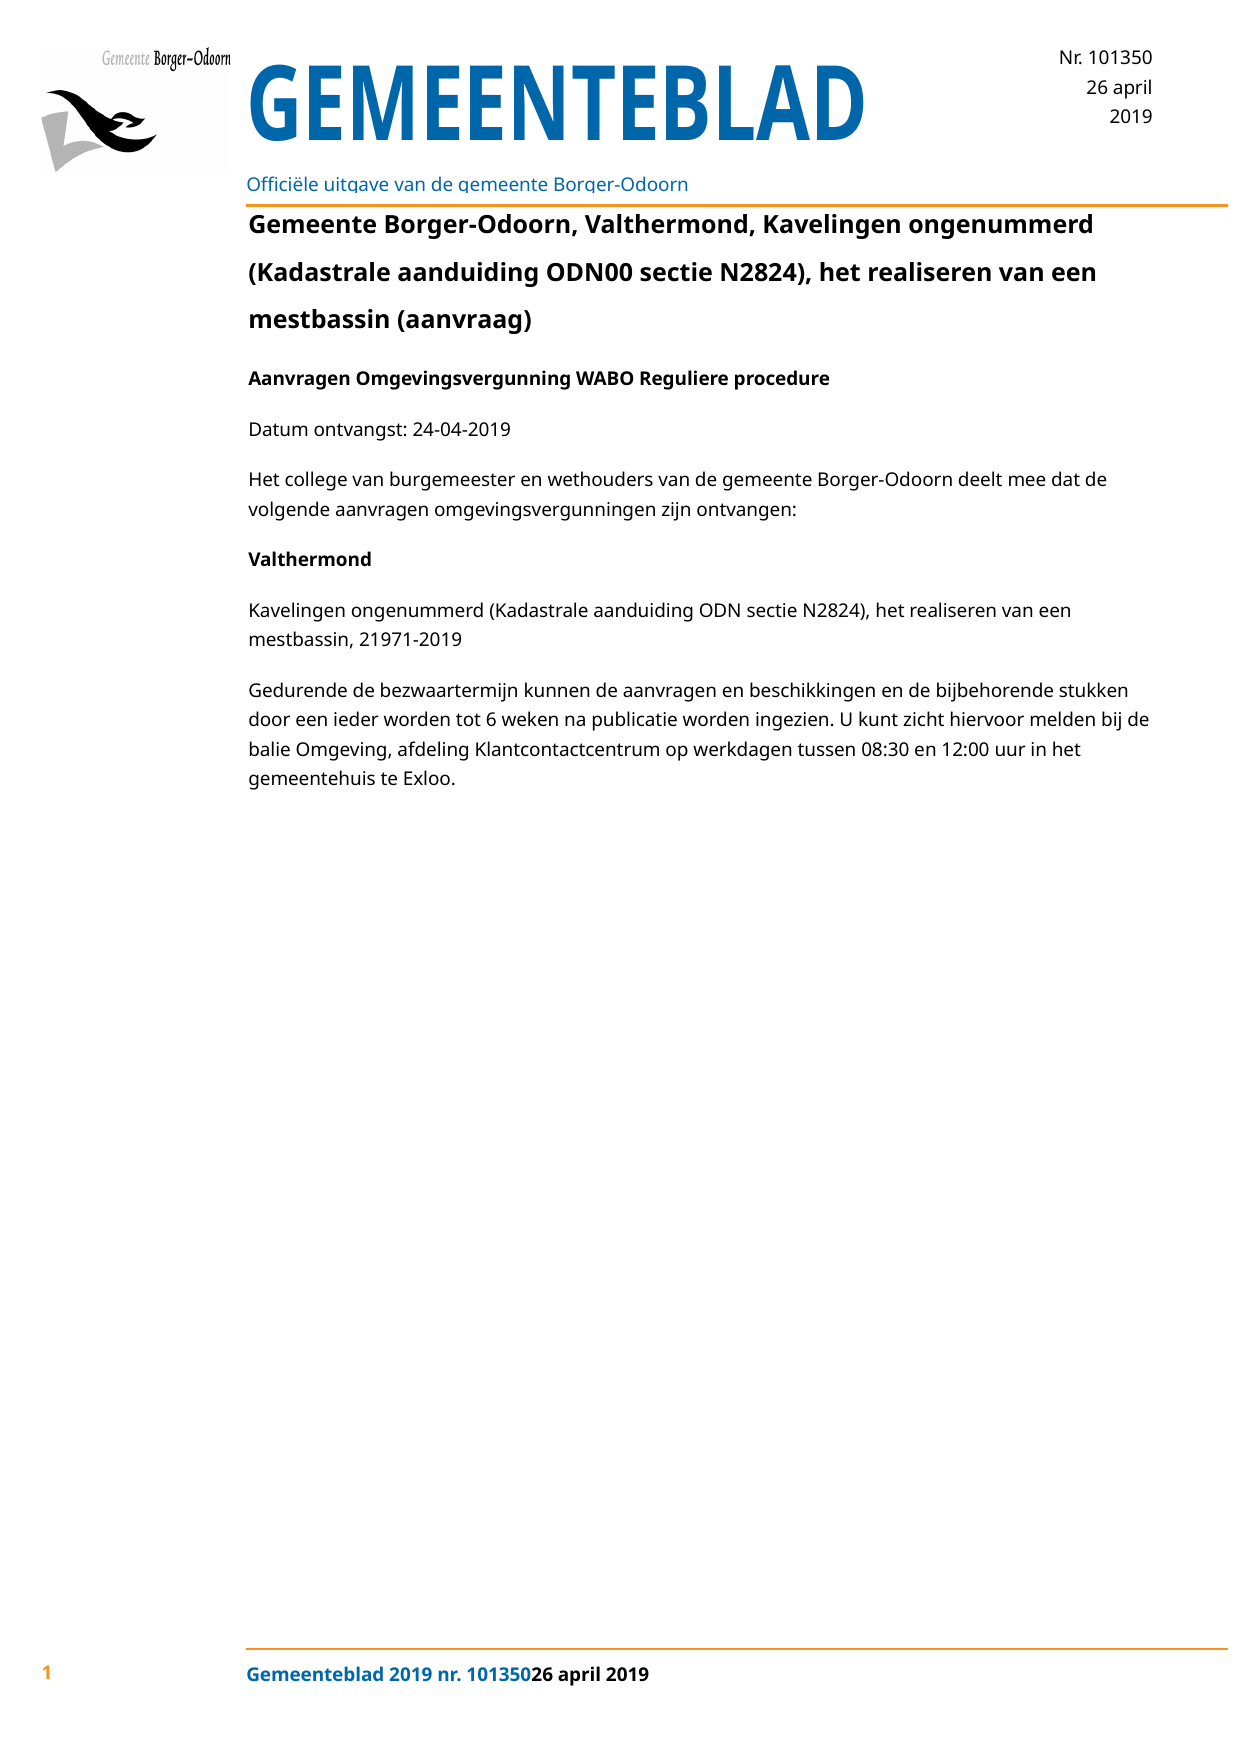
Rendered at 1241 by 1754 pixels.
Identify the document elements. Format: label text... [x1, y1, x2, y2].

text Valthermond [248, 546, 1152, 572]
text Aanvragen Omgevingsvergunning WABO Reguliere procedure [248, 366, 1152, 391]
text Datum ontvangst: 24-04-2019 [248, 416, 1152, 442]
text Gedurende de bezwaartermijn kunnen de aanvragen en beschikkingen en de bijbehorende stukken door een ieder worden tot 6 weken na publicatie worden ingezien. U kunt zicht hiervoor melden bij de balie Omgeving, afdeling Klantcontactcentrum op werkdagen tussen 08:30 en 12:00 uur in het gemeentehuis te Exloo. [248, 677, 1152, 791]
picture [41, 47, 231, 172]
text Gemeente Borger-Odoorn, Valthermond, Kavelingen ongenummerd (Kadastrale aanduiding ODN00 sectie N2824), het realiseren van een mestbassin (aanvraag) [248, 207, 1152, 336]
text Het college van burgemeester en wethouders van de gemeente Borger-Odoorn deelt mee dat de volgende aanvragen omgevingsvergunningen zijn ontvangen: [248, 466, 1152, 522]
text Kavelingen ongenummerd (Kadastrale aanduiding ODN sectie N2824), het realiseren van een mestbassin, 21971-2019 [248, 597, 1152, 652]
